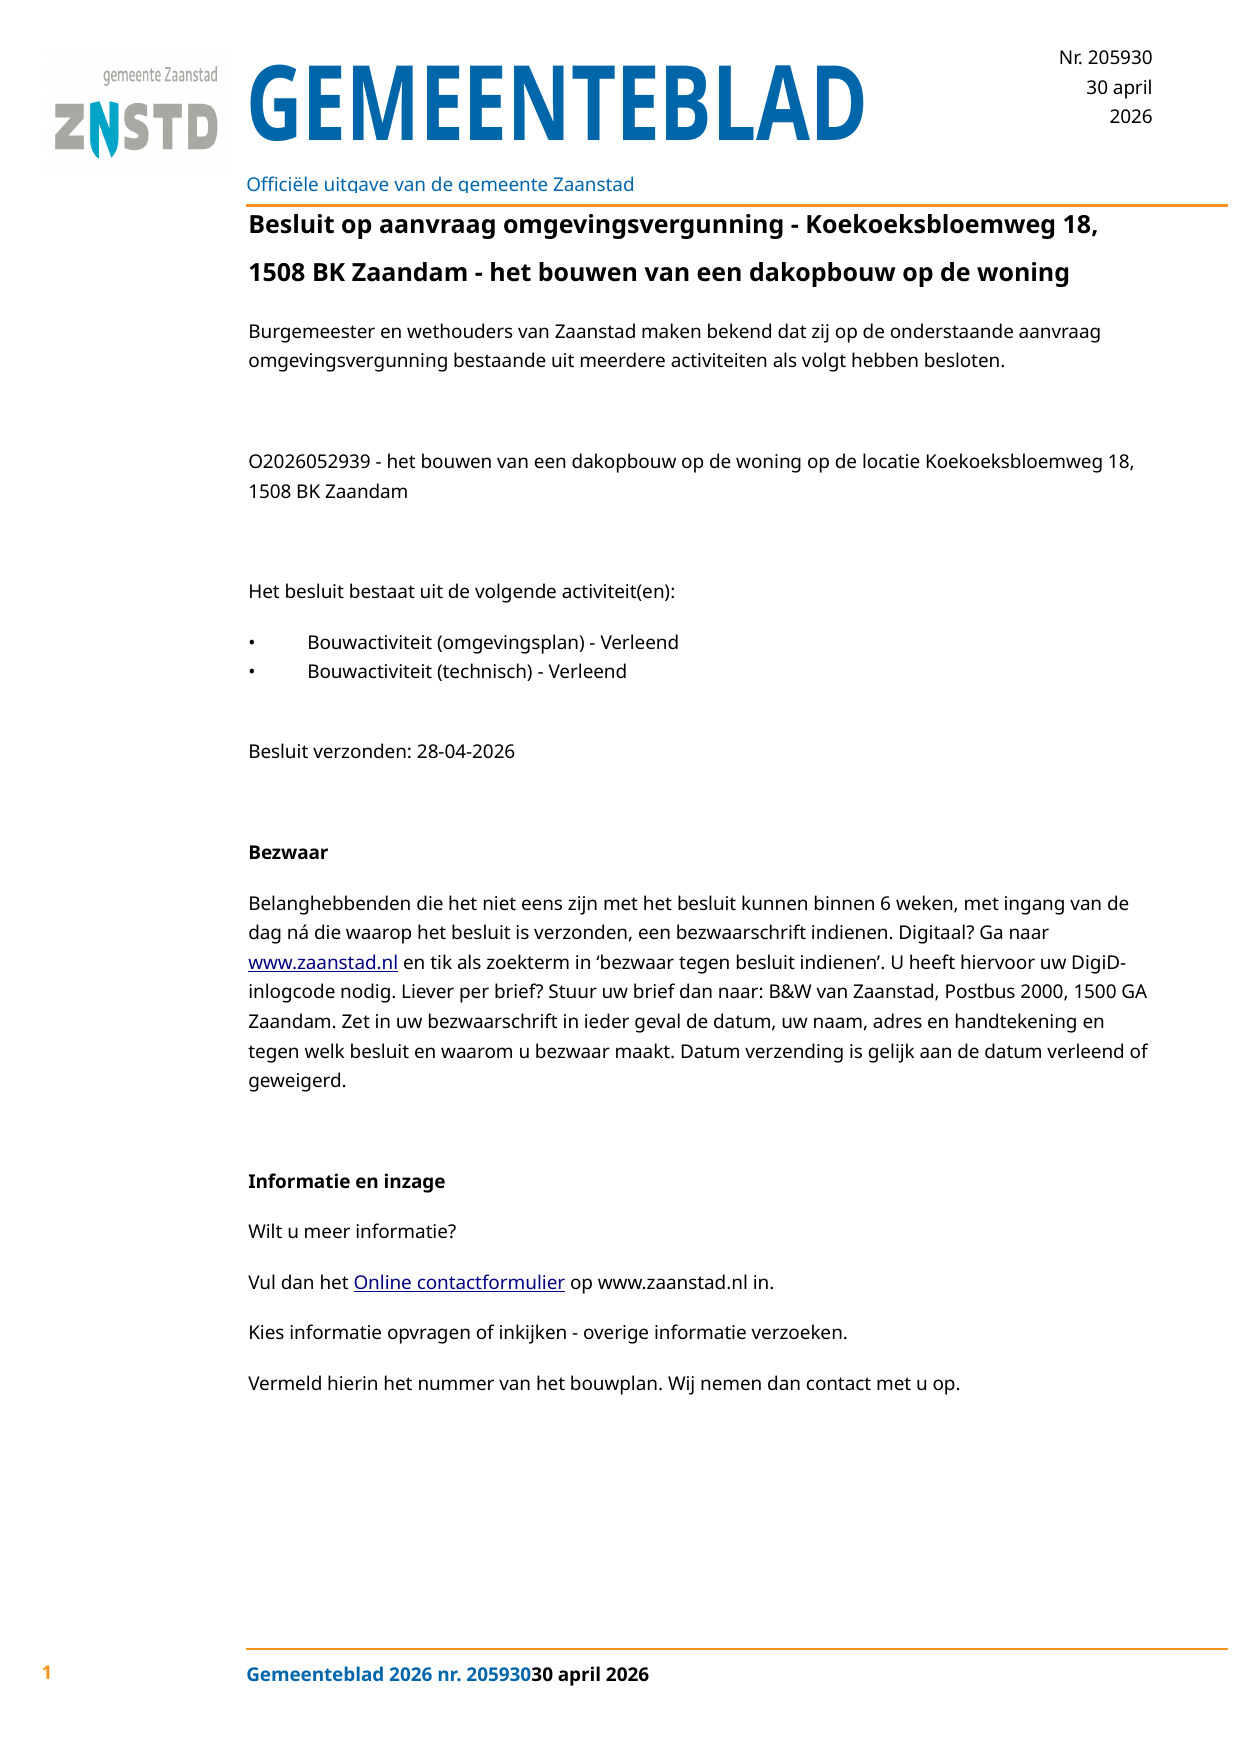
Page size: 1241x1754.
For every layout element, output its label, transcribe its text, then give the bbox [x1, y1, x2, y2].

text O2026052939 - het bouwen van een dakopbouw op de woning op de locatie Koekoeksbloemweg 18, 1508 BK Zaandam [248, 448, 1152, 504]
list Bouwactiviteit (technisch) - Verleend [248, 659, 1152, 684]
text Bezwaar [248, 839, 1152, 865]
text Vermeld hierin het nummer van het bouwplan. Wij nemen dan contact met u op. [248, 1370, 1152, 1396]
text Het besluit bestaat uit de volgende activiteit(en): [248, 579, 1152, 604]
text Kies informatie opvragen of inkijken - overige informatie verzoeken. [248, 1319, 1152, 1345]
text Burgemeester en wethouders van Zaanstad maken bekend dat zij op de onderstaande aanvraag omgevingsvergunning bestaande uit meerdere activiteiten als volgt hebben besloten. [248, 318, 1152, 373]
text Besluit verzonden: 28-04-2026 [248, 739, 1152, 764]
text Wilt u meer informatie? [248, 1219, 1152, 1244]
text Besluit op aanvraag omgevingsvergunning - Koekoeksbloemweg 18, 1508 BK Zaandam - het bouwen van een dakopbouw op de woning [248, 207, 1152, 288]
picture [41, 47, 231, 172]
text Belanghebbenden die het niet eens zijn met het besluit kunnen binnen 6 weken, met ingang van de dag ná die waarop het besluit is verzonden, een bezwaarschrift indienen. Digitaal? Ga naar www.zaanstad.nl en tik als zoekterm in ‘bezwaar tegen besluit indienen’. U heeft hiervoor uw DigiD-inlogcode nodig. Liever per brief? Stuur uw brief dan naar: B&W van Zaanstad, Postbus 2000, 1500 GA Zaandam. Zet in uw bezwaarschrift in ieder geval de datum, uw naam, adres en handtekening en tegen welk besluit en waarom u bezwaar maakt. Datum verzending is gelijk aan de datum verleend of geweigerd. [248, 890, 1152, 1093]
text Informatie en inzage [248, 1168, 1152, 1194]
text Vul dan het Online contactformulier op www.zaanstad.nl in. [248, 1269, 1152, 1295]
list Bouwactiviteit (omgevingsplan) - Verleend [248, 629, 1152, 655]
